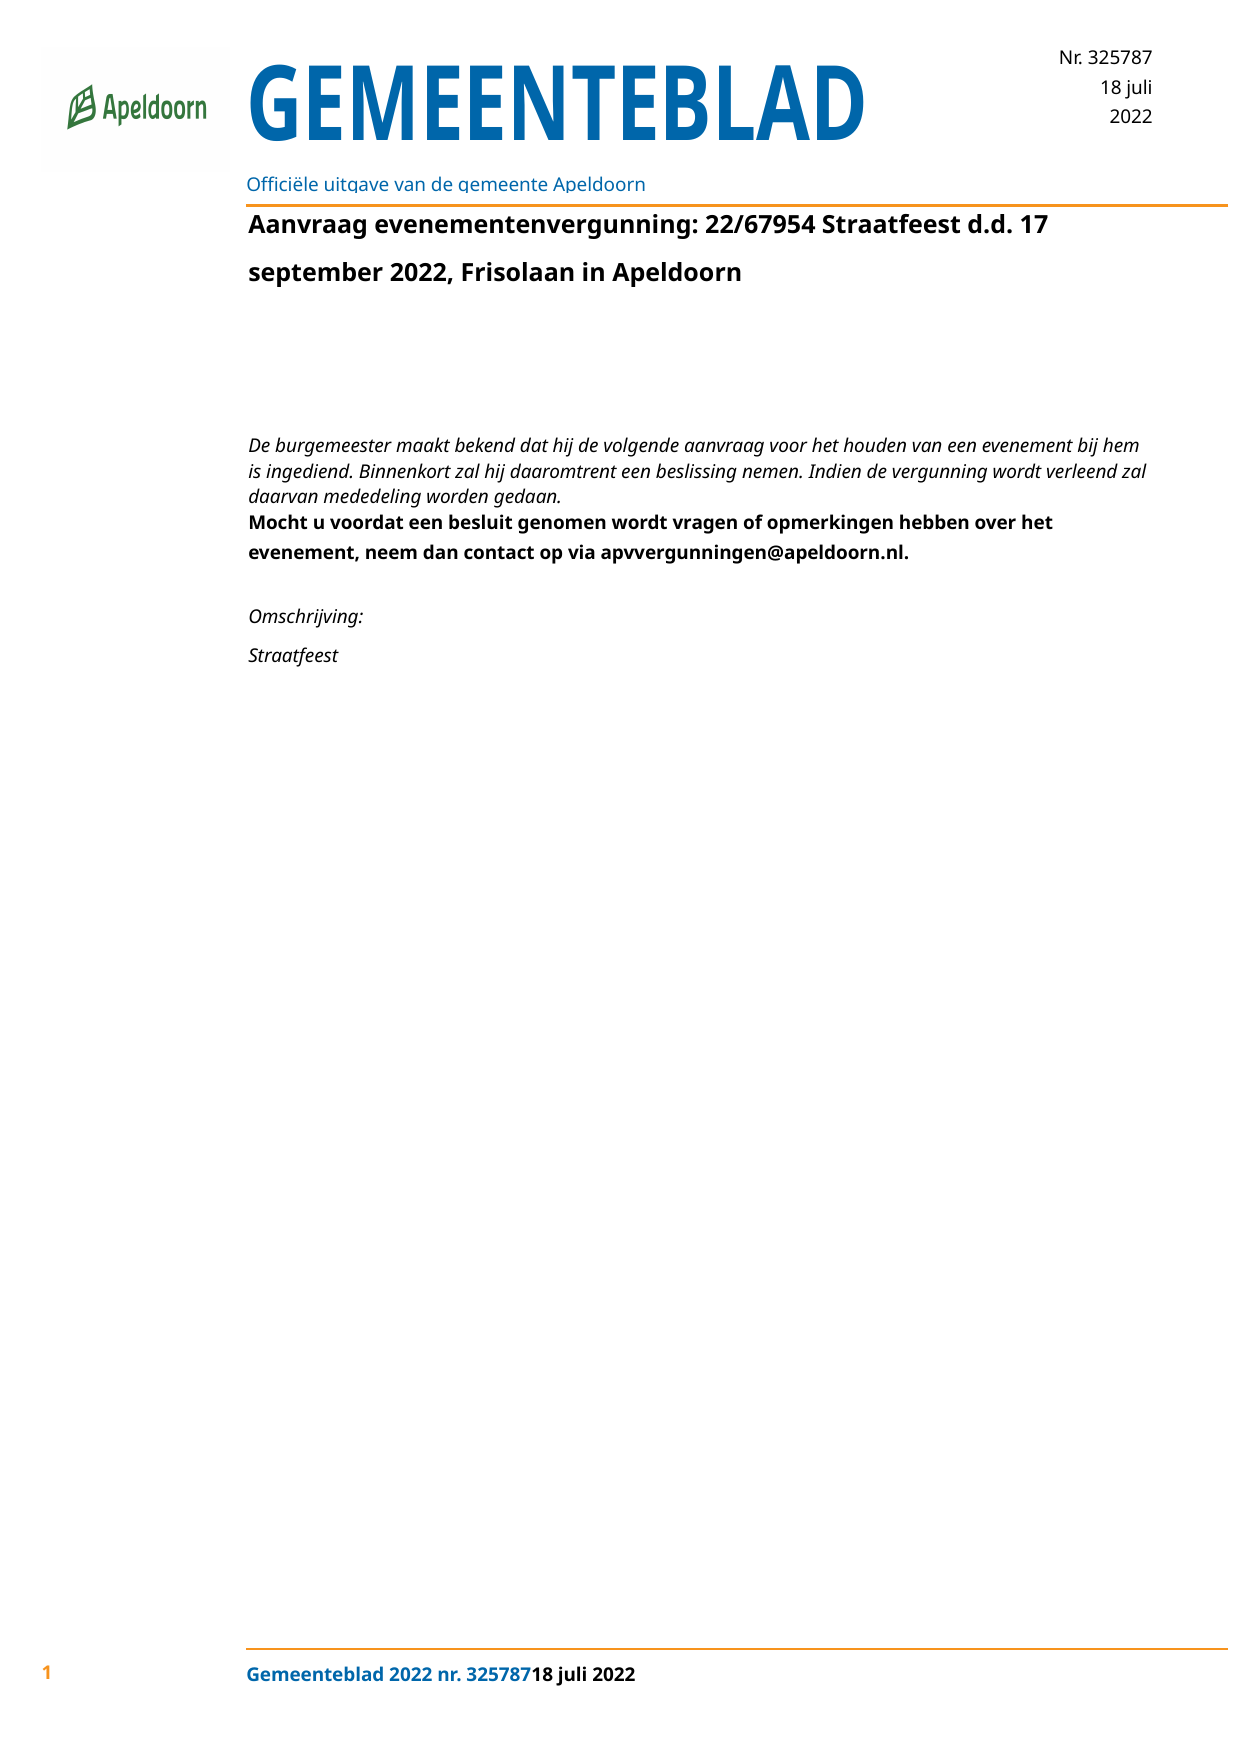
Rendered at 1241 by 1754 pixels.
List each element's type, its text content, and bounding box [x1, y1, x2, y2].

text Straatfeest [248, 642, 1152, 668]
text Aanvraag evenementenvergunning: 22/67954 Straatfeest d.d. 17 september 2022, Frisolaan in Apeldoorn [248, 207, 1152, 288]
text Omschrijving: [248, 603, 1152, 629]
text De burgemeester maakt bekend dat hij de volgende aanvraag voor het houden van een evenement bij hem is ingediend. Binnenkort zal hij daaromtrent een beslissing nemen. Indien de vergunning wordt verleend zal daarvan mededeling worden gedaan. [248, 432, 1152, 509]
picture [41, 47, 231, 172]
text Mocht u voordat een besluit genomen wordt vragen of opmerkingen hebben over het evenement, neem dan contact op via apvvergunningen@apeldoorn.nl. [248, 509, 1152, 565]
